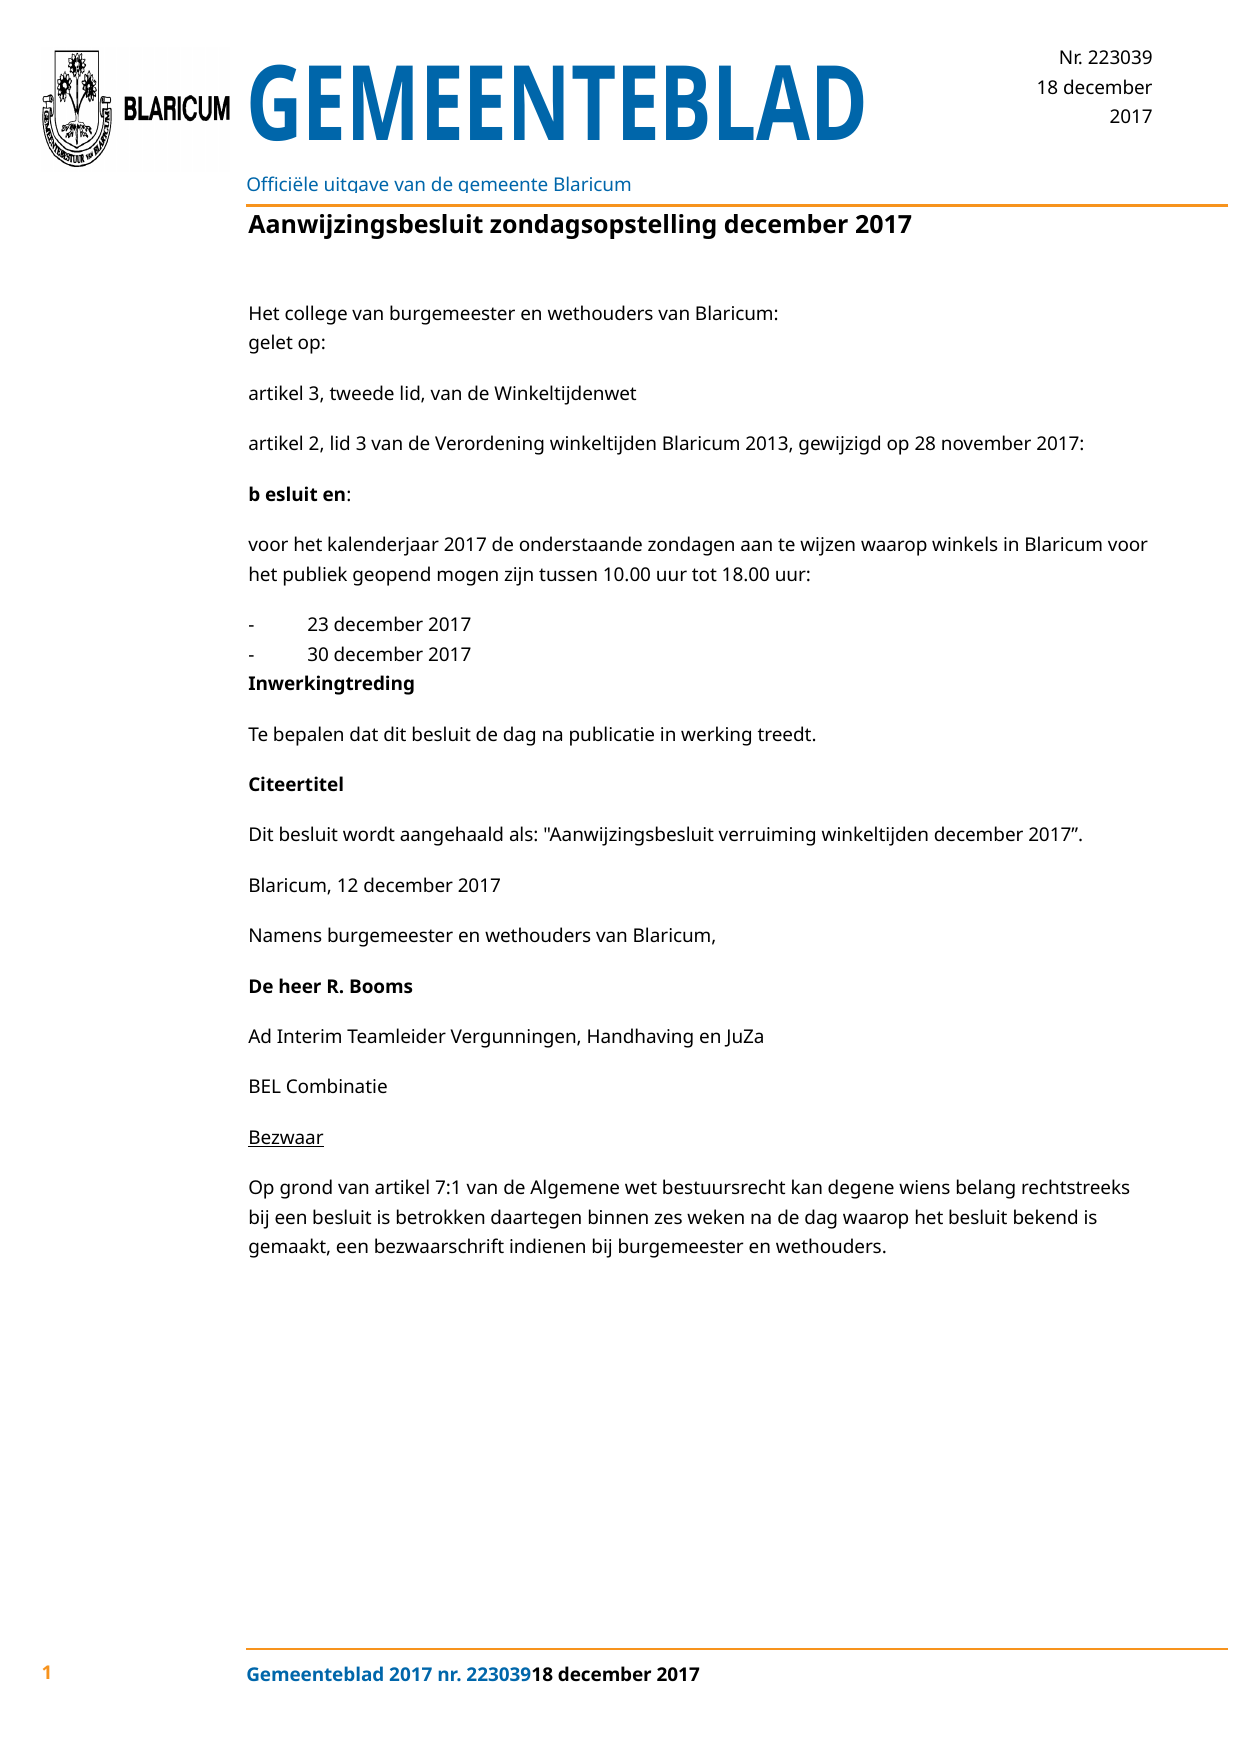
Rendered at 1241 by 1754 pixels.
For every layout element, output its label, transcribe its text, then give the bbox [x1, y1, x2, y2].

text artikel 3, tweede lid, van de Winkeltijdenwet [248, 380, 1152, 406]
list 23 december 2017 [248, 611, 1152, 637]
picture [41, 47, 231, 172]
text Inwerkingtreding [248, 670, 1152, 696]
text Bezwaar [248, 1124, 1152, 1150]
text gelet op: [248, 329, 1152, 355]
text voor het kalenderjaar 2017 de onderstaande zondagen aan te wijzen waarop winkels in Blaricum voor het publiek geopend mogen zijn tussen 10.00 uur tot 18.00 uur: [248, 531, 1152, 586]
text Dit besluit wordt aangehaald als: "Aanwijzingsbesluit verruiming winkeltijden december 2017”. [248, 822, 1152, 847]
text Te bepalen dat dit besluit de dag na publicatie in werking treedt. [248, 721, 1152, 746]
text artikel 2, lid 3 van de Verordening winkeltijden Blaricum 2013, gewijzigd op 28 november 2017: [248, 430, 1152, 456]
text b esluit en: [248, 481, 1152, 506]
text Citeertitel [248, 771, 1152, 797]
text BEL Combinatie [248, 1074, 1152, 1099]
text Op grond van artikel 7:1 van de Algemene wet bestuursrecht kan degene wiens belang rechtstreeks bij een besluit is betrokken daartegen binnen zes weken na de dag waarop het besluit bekend is gemaakt, een bezwaarschrift indienen bij burgemeester en wethouders. [248, 1174, 1152, 1259]
text Namens burgemeester en wethouders van Blaricum, [248, 922, 1152, 948]
text Aanwijzingsbesluit zondagsopstelling december 2017 [248, 207, 1152, 241]
text De heer R. Booms [248, 973, 1152, 998]
text Ad Interim Teamleider Vergunningen, Handhaving en JuZa [248, 1023, 1152, 1049]
list 30 december 2017 [248, 641, 1152, 666]
text Blaricum, 12 december 2017 [248, 872, 1152, 898]
text Het college van burgemeester en wethouders van Blaricum: [248, 300, 1152, 326]
